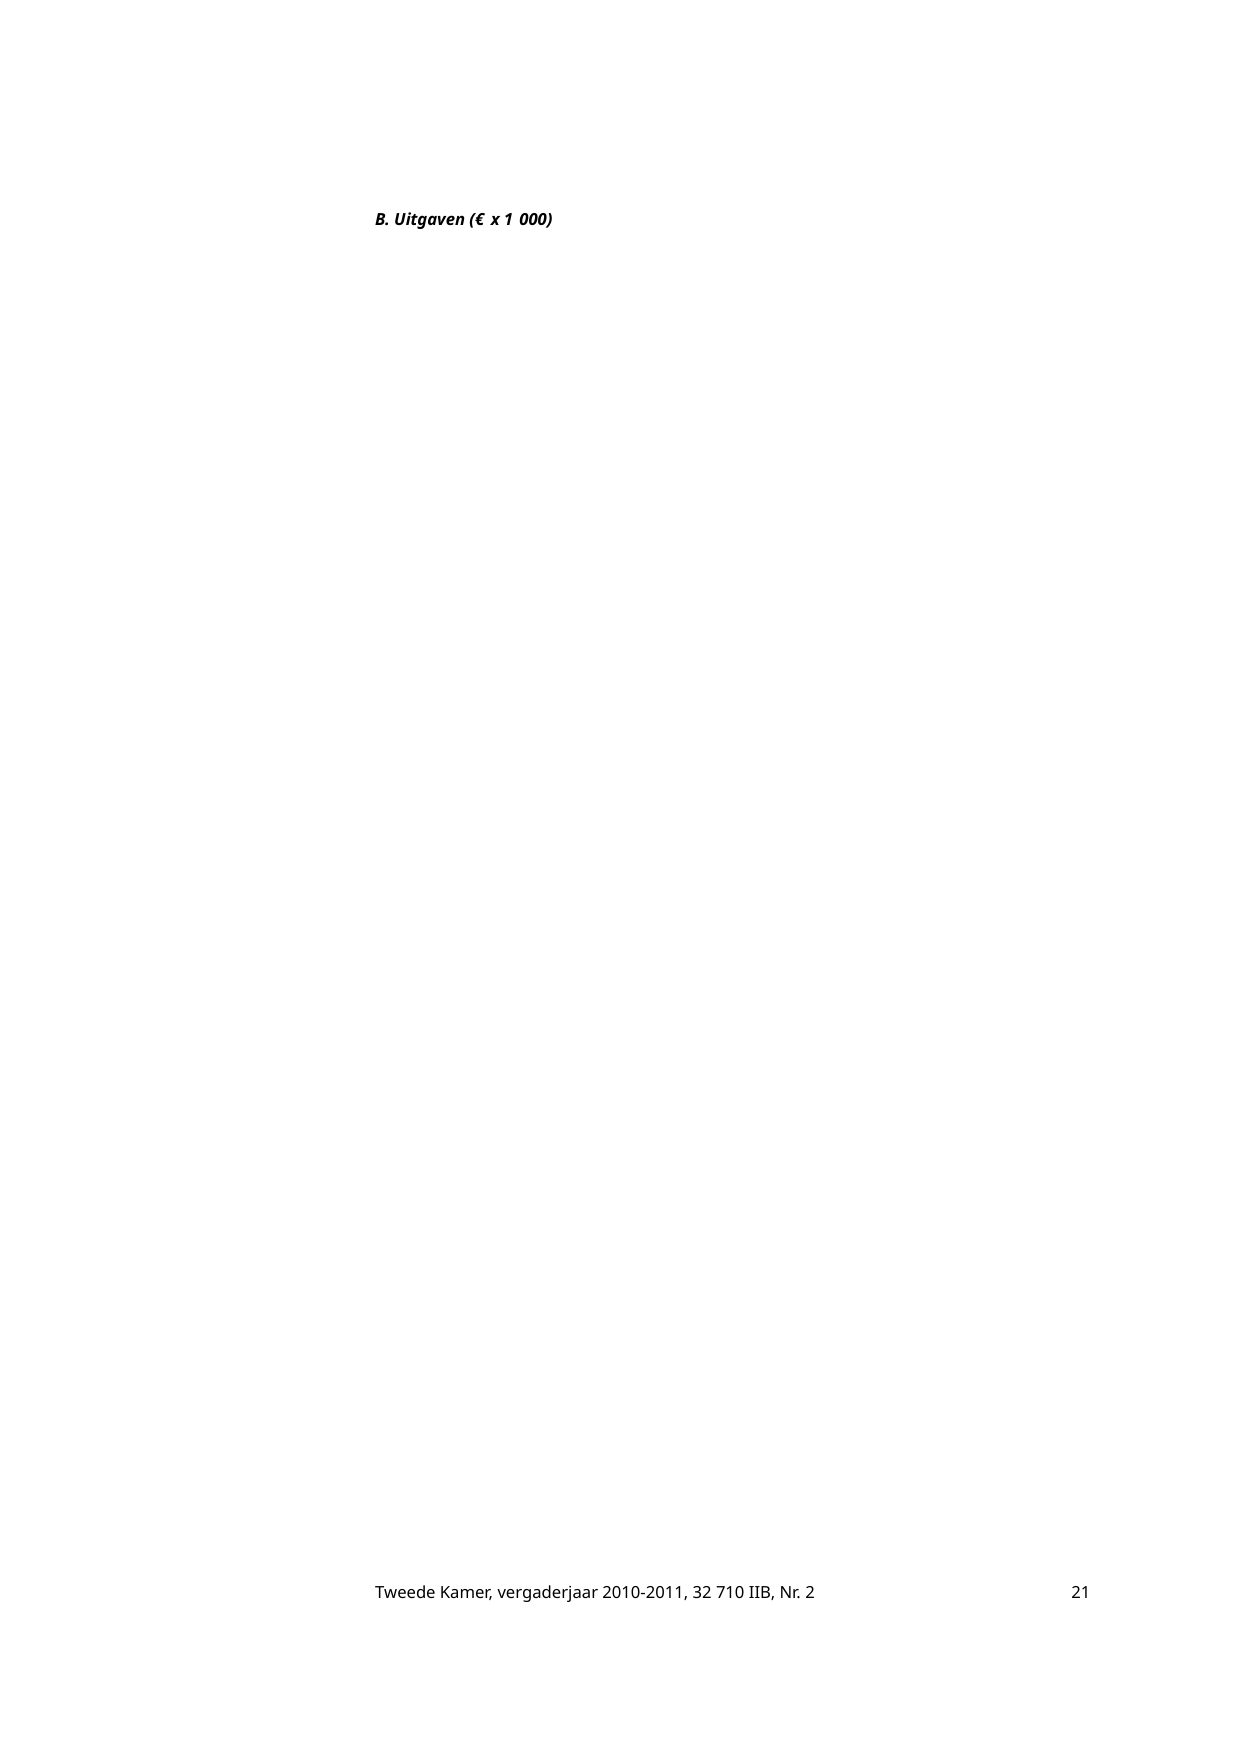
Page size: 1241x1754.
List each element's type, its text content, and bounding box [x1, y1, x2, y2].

text B. Uitgaven (€ x 1 000) [375, 208, 1090, 231]
